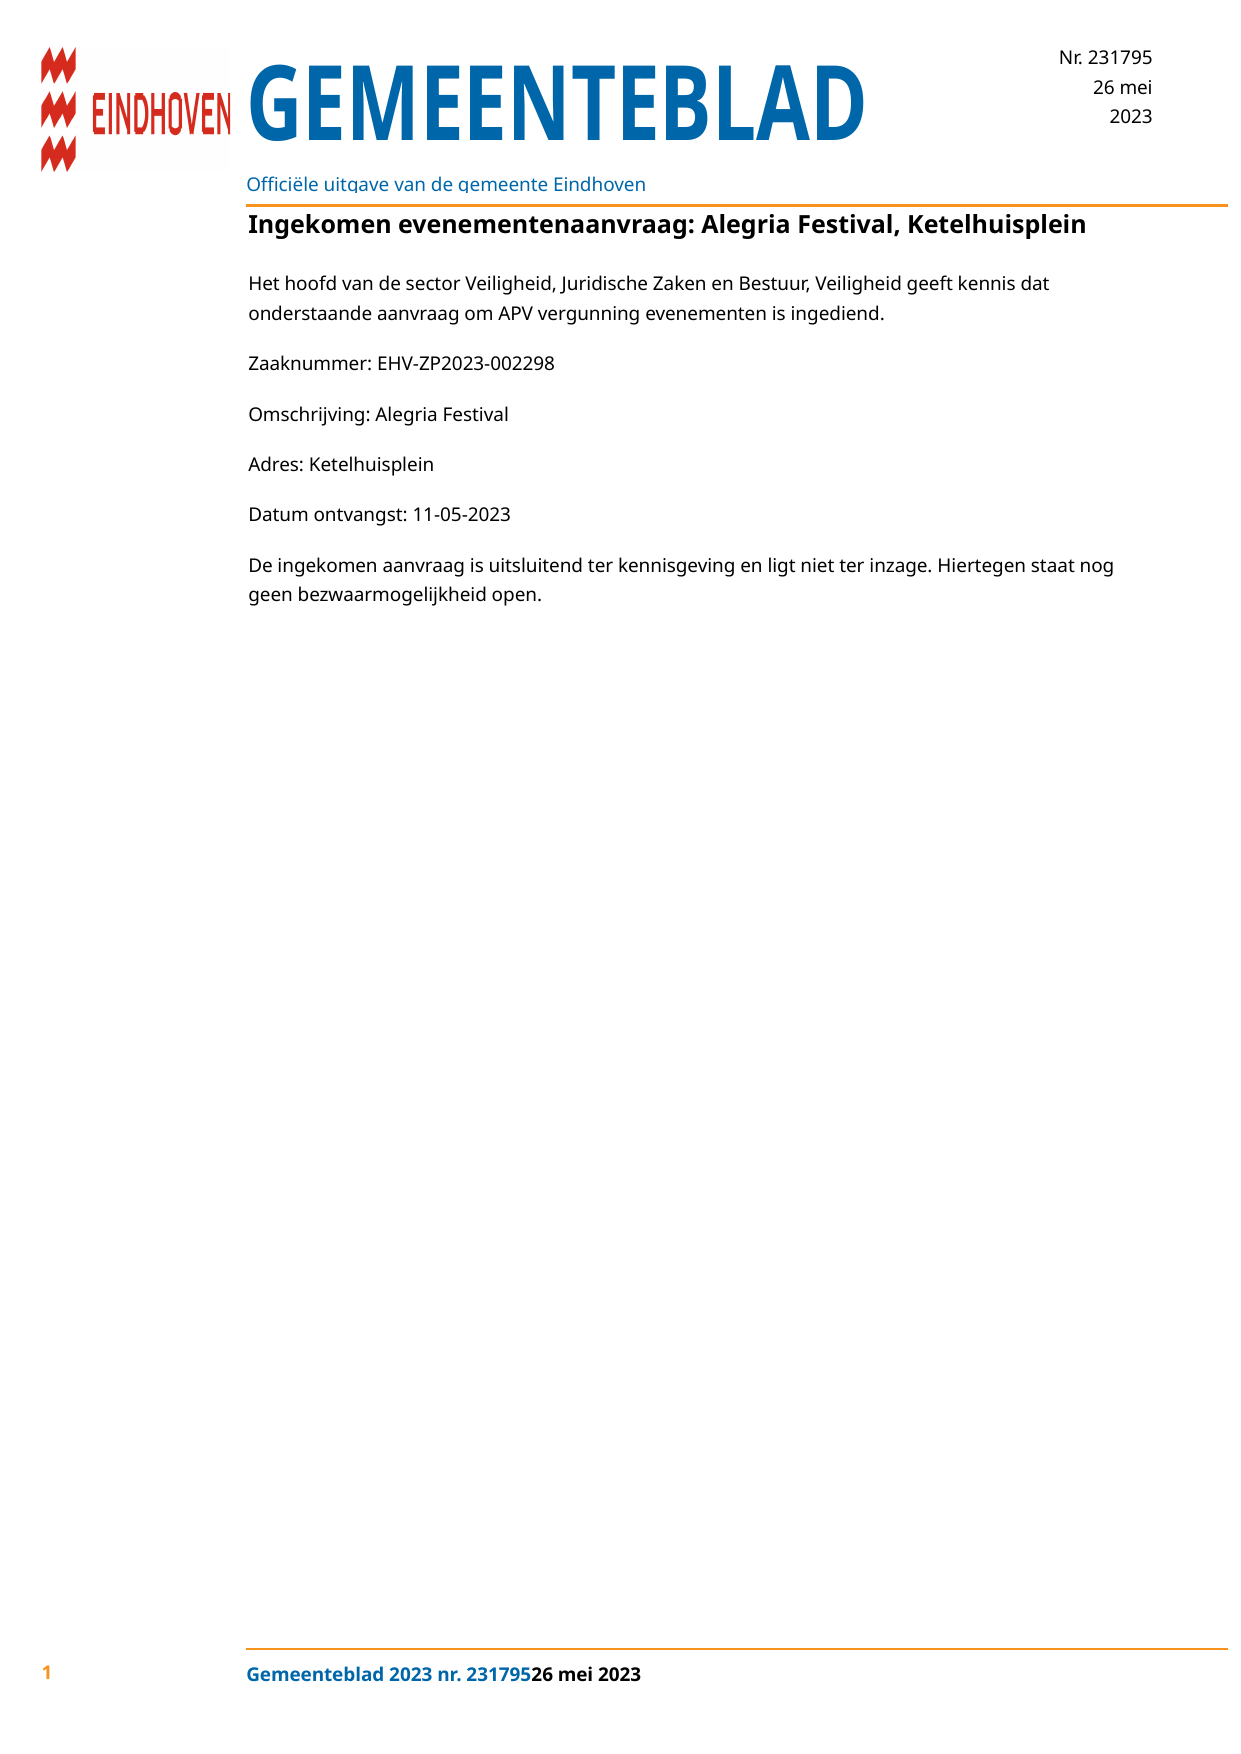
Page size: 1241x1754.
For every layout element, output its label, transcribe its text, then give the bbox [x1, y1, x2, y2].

text Omschrijving: Alegria Festival [248, 401, 1152, 426]
text Ingekomen evenementenaanvraag: Alegria Festival, Ketelhuisplein [248, 207, 1152, 241]
text Het hoofd van de sector Veiligheid, Juridische Zaken en Bestuur, Veiligheid geeft kennis dat onderstaande aanvraag om APV vergunning evenementen is ingediend. [248, 270, 1152, 326]
text Adres: Ketelhuisplein [248, 451, 1152, 477]
picture [41, 47, 231, 172]
text Datum ontvangst: 11-05-2023 [248, 502, 1152, 527]
text Zaaknummer: EHV-ZP2023-002298 [248, 350, 1152, 376]
text De ingekomen aanvraag is uitsluitend ter kennisgeving en ligt niet ter inzage. Hiertegen staat nog geen bezwaarmogelijkheid open. [248, 552, 1152, 607]
